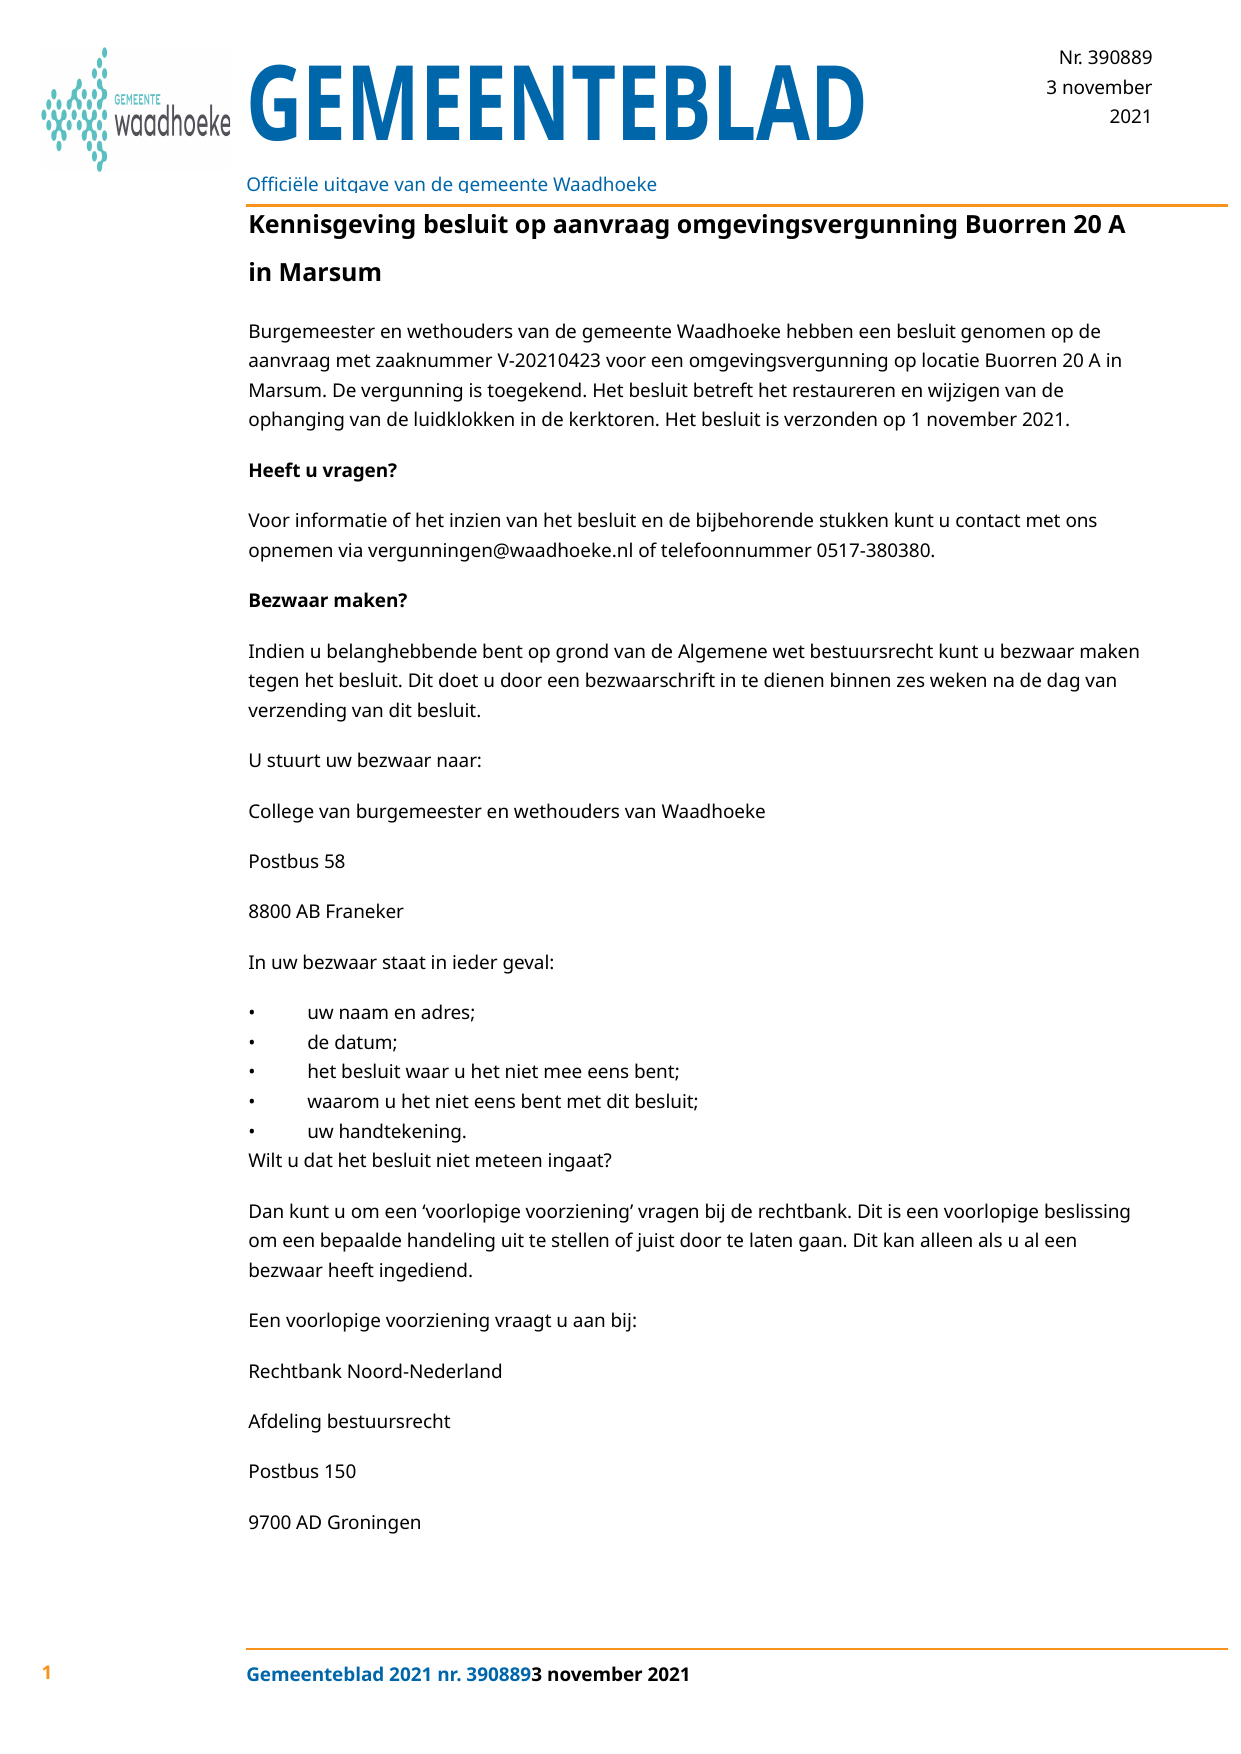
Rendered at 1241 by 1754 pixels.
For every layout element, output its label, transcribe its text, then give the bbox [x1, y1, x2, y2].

text In uw bezwaar staat in ieder geval: [248, 949, 1152, 975]
text Postbus 150 [248, 1459, 1152, 1484]
text 8800 AB Franeker [248, 899, 1152, 924]
text Burgemeester en wethouders van de gemeente Waadhoeke hebben een besluit genomen op de aanvraag met zaaknummer V-20210423 voor een omgevingsvergunning op locatie Buorren 20 A in Marsum. De vergunning is toegekend. Het besluit betreft het restaureren en wijzigen van de ophanging van de luidklokken in de kerktoren. Het besluit is verzonden op 1 november 2021. [248, 318, 1152, 432]
list waarom u het niet eens bent met dit besluit; [248, 1088, 1152, 1114]
text Indien u belanghebbende bent op grond van de Algemene wet bestuursrecht kunt u bezwaar maken tegen het besluit. Dit doet u door een bezwaarschrift in te dienen binnen zes weken na de dag van verzending van dit besluit. [248, 638, 1152, 723]
text Rechtbank Noord-Nederland [248, 1358, 1152, 1384]
text College van burgemeester en wethouders van Waadhoeke [248, 798, 1152, 824]
text Dan kunt u om een ‘voorlopige voorziening’ vragen bij de rechtbank. Dit is een voorlopige beslissing om een bepaalde handeling uit te stellen of juist door te laten gaan. Dit kan alleen als u al een bezwaar heeft ingediend. [248, 1198, 1152, 1283]
list het besluit waar u het niet mee eens bent; [248, 1059, 1152, 1084]
text Een voorlopige voorziening vraagt u aan bij: [248, 1307, 1152, 1333]
list uw handtekening. [248, 1118, 1152, 1144]
list de datum; [248, 1029, 1152, 1055]
text U stuurt uw bezwaar naar: [248, 747, 1152, 773]
text Heeft u vragen? [248, 457, 1152, 483]
picture [41, 47, 231, 172]
text Afdeling bestuursrecht [248, 1408, 1152, 1434]
text Voor informatie of het inzien van het besluit en de bijbehorende stukken kunt u contact met ons opnemen via vergunningen@waadhoeke.nl of telefoonnummer 0517-380380. [248, 507, 1152, 563]
text Bezwaar maken? [248, 587, 1152, 613]
text Kennisgeving besluit op aanvraag omgevingsvergunning Buorren 20 A in Marsum [248, 207, 1152, 288]
list uw naam en adres; [248, 999, 1152, 1025]
text Wilt u dat het besluit niet meteen ingaat? [248, 1147, 1152, 1173]
text 9700 AD Groningen [248, 1509, 1152, 1535]
text Postbus 58 [248, 848, 1152, 874]
